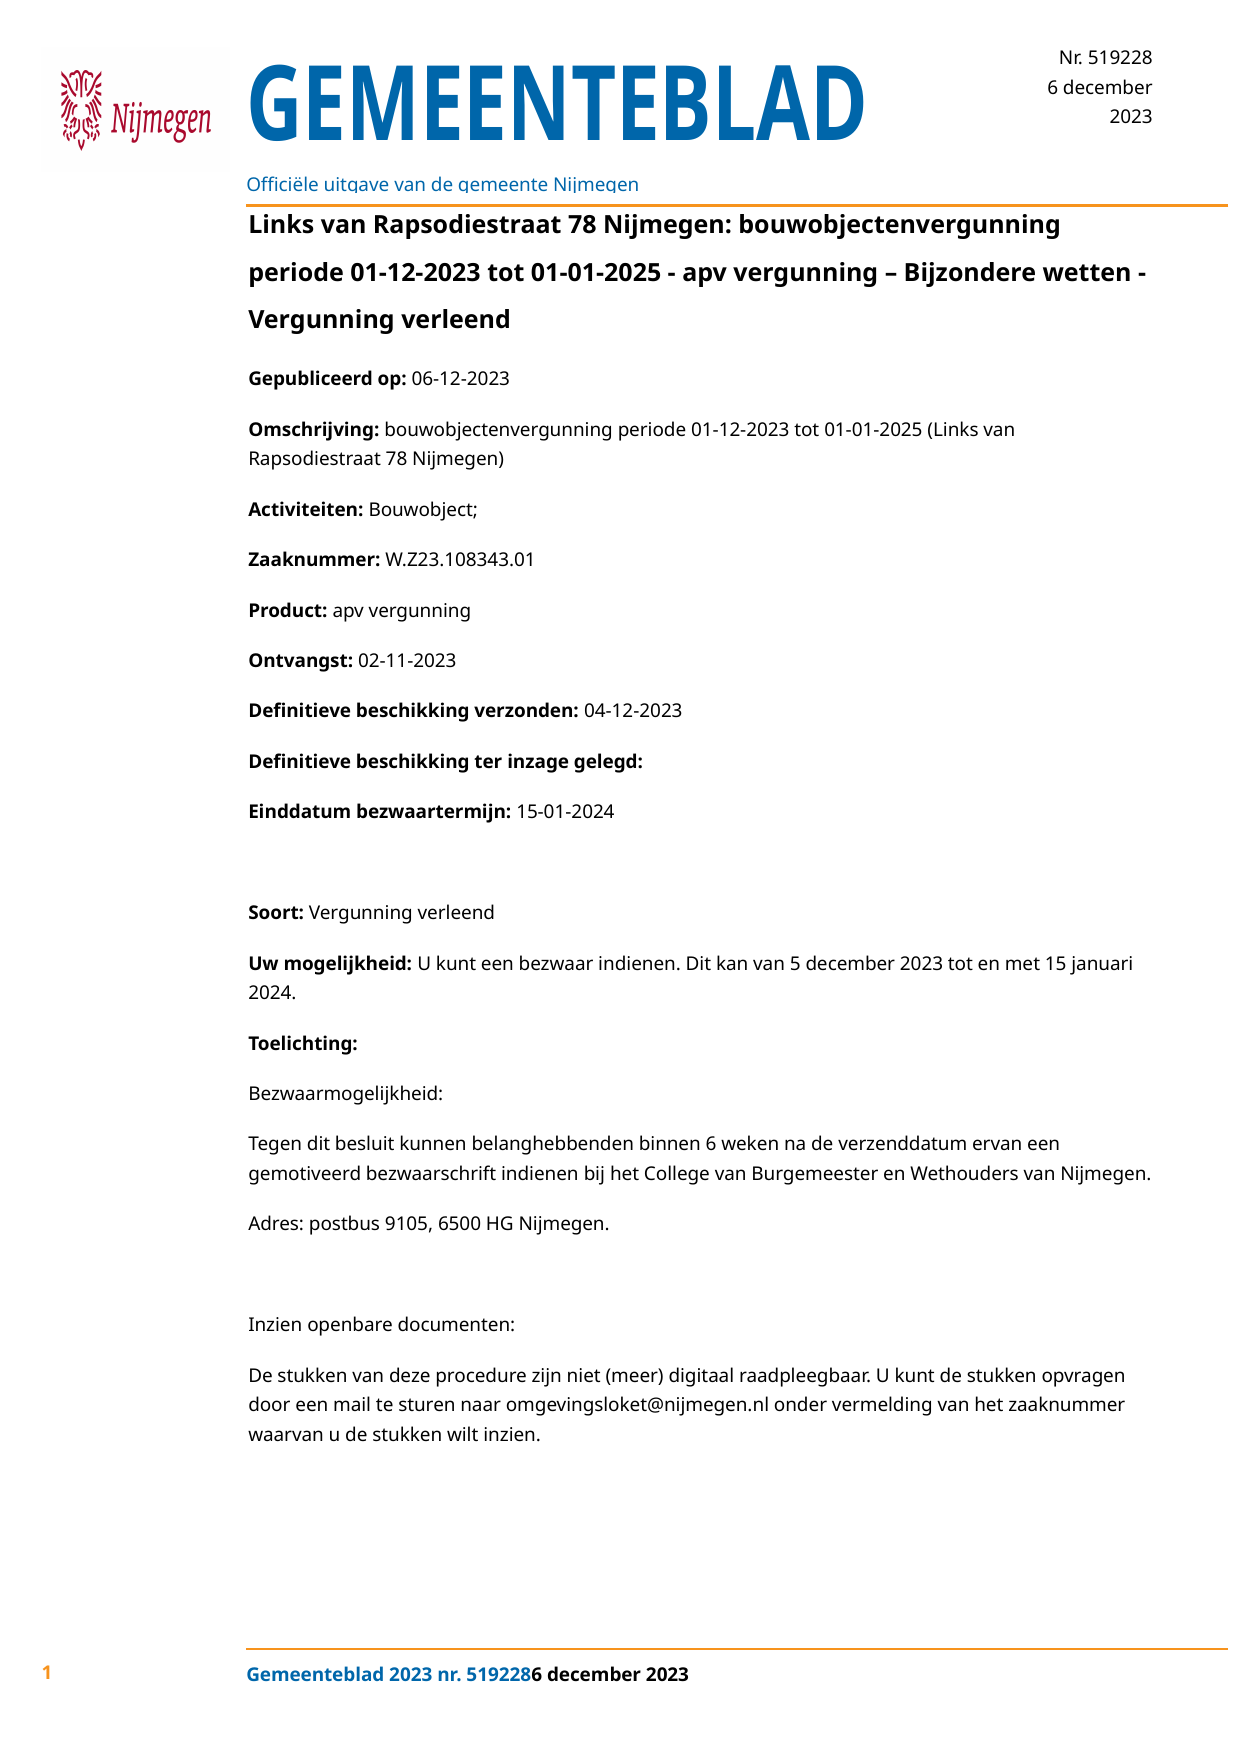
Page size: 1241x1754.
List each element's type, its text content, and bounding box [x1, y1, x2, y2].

text Links van Rapsodiestraat 78 Nijmegen: bouwobjectenvergunning periode 01-12-2023 tot 01-01-2025 - apv vergunning – Bijzondere wetten - Vergunning verleend [248, 207, 1152, 336]
text Gepubliceerd op: 06-12-2023 [248, 366, 1152, 391]
text Omschrijving: bouwobjectenvergunning periode 01-12-2023 tot 01-01-2025 (Links van Rapsodiestraat 78 Nijmegen) [248, 416, 1152, 471]
text Einddatum bezwaartermijn: 15-01-2024 [248, 798, 1152, 824]
text Zaaknummer: W.Z23.108343.01 [248, 546, 1152, 572]
text Uw mogelijkheid: U kunt een bezwaar indienen. Dit kan van 5 december 2023 tot en met 15 januari 2024. [248, 950, 1152, 1005]
text Definitieve beschikking verzonden: 04-12-2023 [248, 698, 1152, 723]
text De stukken van deze procedure zijn niet (meer) digitaal raadpleegbaar. U kunt de stukken opvragen door een mail te sturen naar omgevingsloket@nijmegen.nl onder vermelding van het zaaknummer waarvan u de stukken wilt inzien. [248, 1362, 1152, 1447]
text Definitieve beschikking ter inzage gelegd: [248, 748, 1152, 774]
text Soort: Vergunning verleend [248, 899, 1152, 925]
text Tegen dit besluit kunnen belanghebbenden binnen 6 weken na de verzenddatum ervan een gemotiveerd bezwaarschrift indienen bij het College van Burgemeester en Wethouders van Nijmegen. [248, 1131, 1152, 1186]
text Activiteiten: Bouwobject; [248, 496, 1152, 522]
text Product: apv vergunning [248, 597, 1152, 622]
text Adres: postbus 9105, 6500 HG Nijmegen. [248, 1211, 1152, 1236]
text Inzien openbare documenten: [248, 1311, 1152, 1337]
text Ontvangst: 02-11-2023 [248, 647, 1152, 673]
text Bezwaarmogelijkheid: [248, 1080, 1152, 1106]
text Toelichting: [248, 1030, 1152, 1055]
picture [41, 47, 231, 172]
